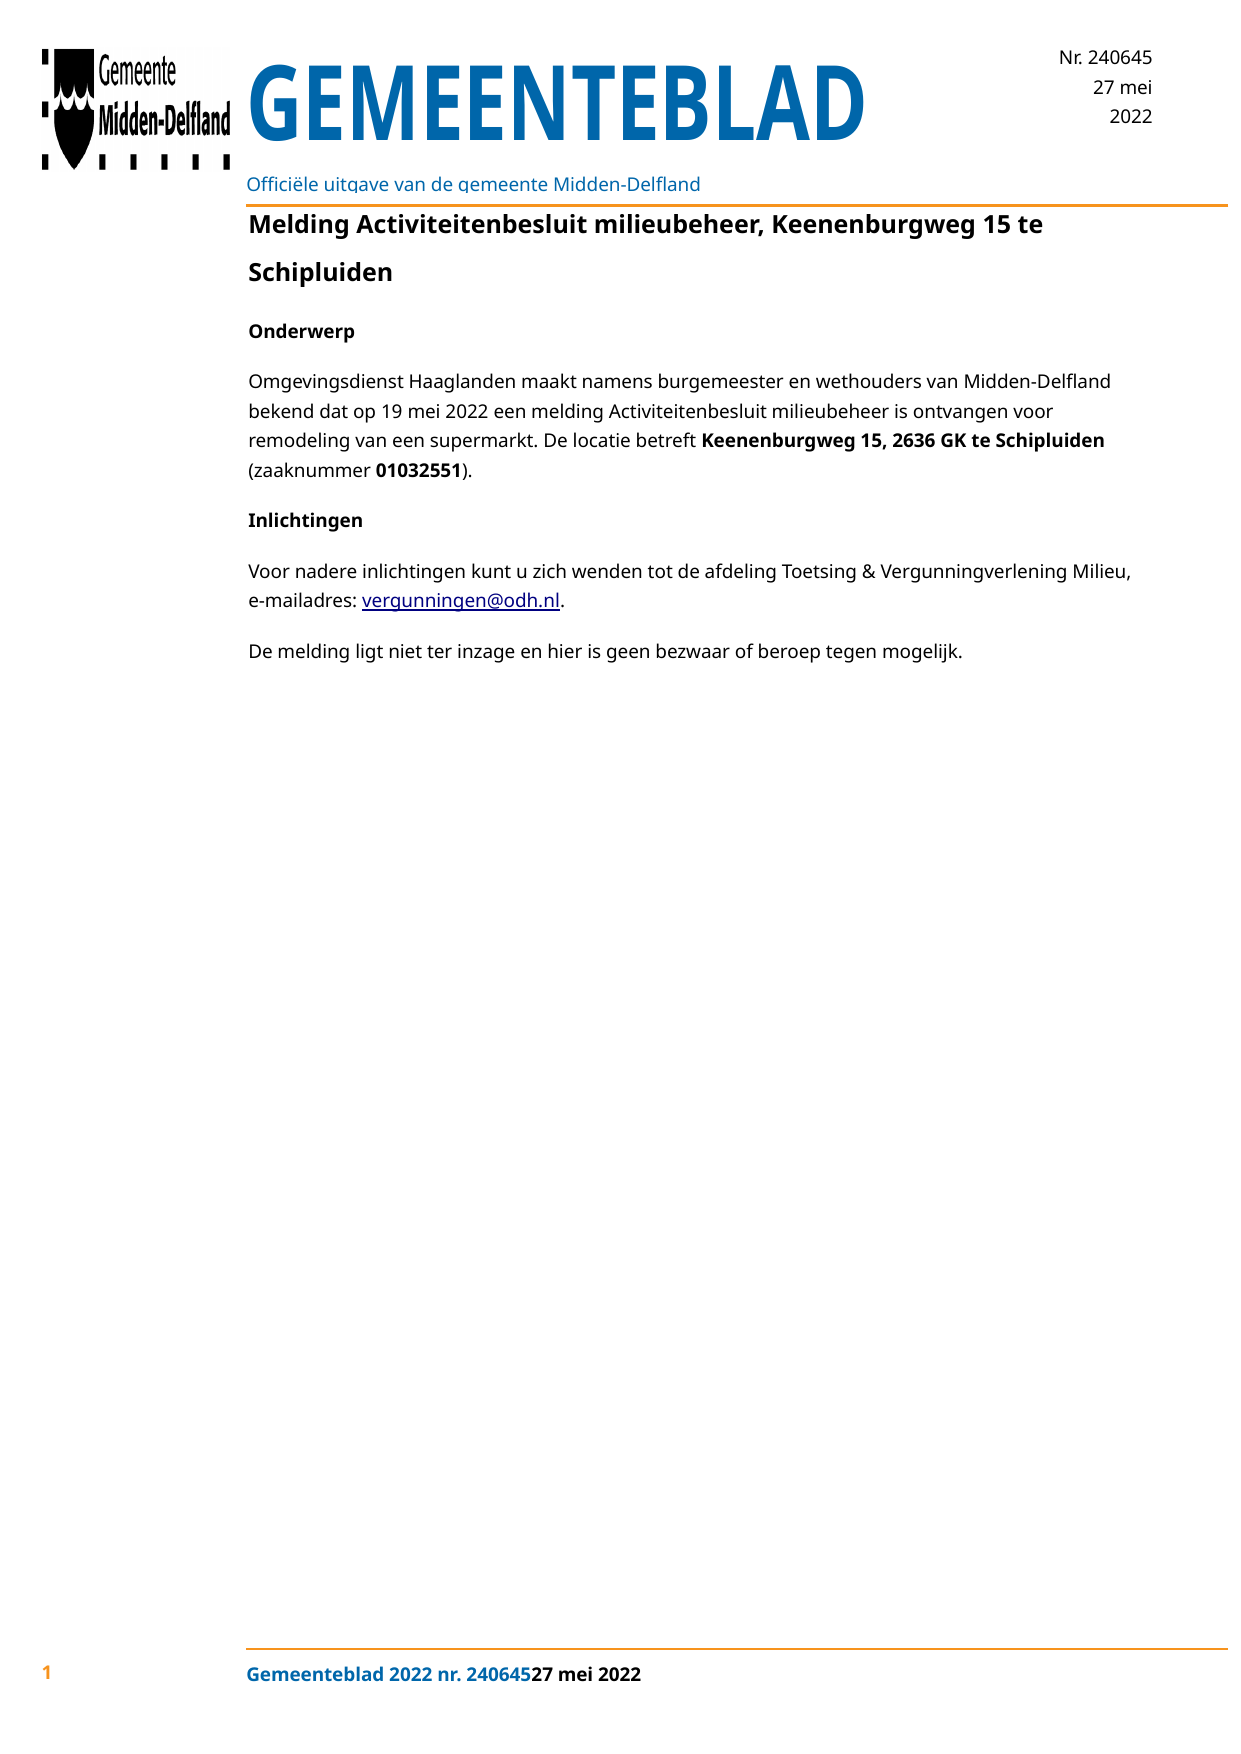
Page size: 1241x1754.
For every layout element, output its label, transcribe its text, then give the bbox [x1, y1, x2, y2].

text Melding Activiteitenbesluit milieubeheer, Keenenburgweg 15 te Schipluiden [248, 207, 1152, 288]
text Inlichtingen [248, 507, 1152, 533]
text Voor nadere inlichtingen kunt u zich wenden tot de afdeling Toetsing & Vergunningverlening Milieu, e-mailadres: vergunningen@odh.nl. [248, 558, 1152, 613]
text Onderwerp [248, 318, 1152, 344]
text Omgevingsdienst Haaglanden maakt namens burgemeester en wethouders van Midden-Delfland bekend dat op 19 mei 2022 een melding Activiteitenbesluit milieubeheer is ontvangen voor remodeling van een supermarkt. De locatie betreft Keenenburgweg 15, 2636 GK te Schipluiden (zaaknummer 01032551). [248, 368, 1152, 483]
text De melding ligt niet ter inzage en hier is geen bezwaar of beroep tegen mogelijk. [248, 638, 1152, 664]
picture [41, 47, 231, 172]
